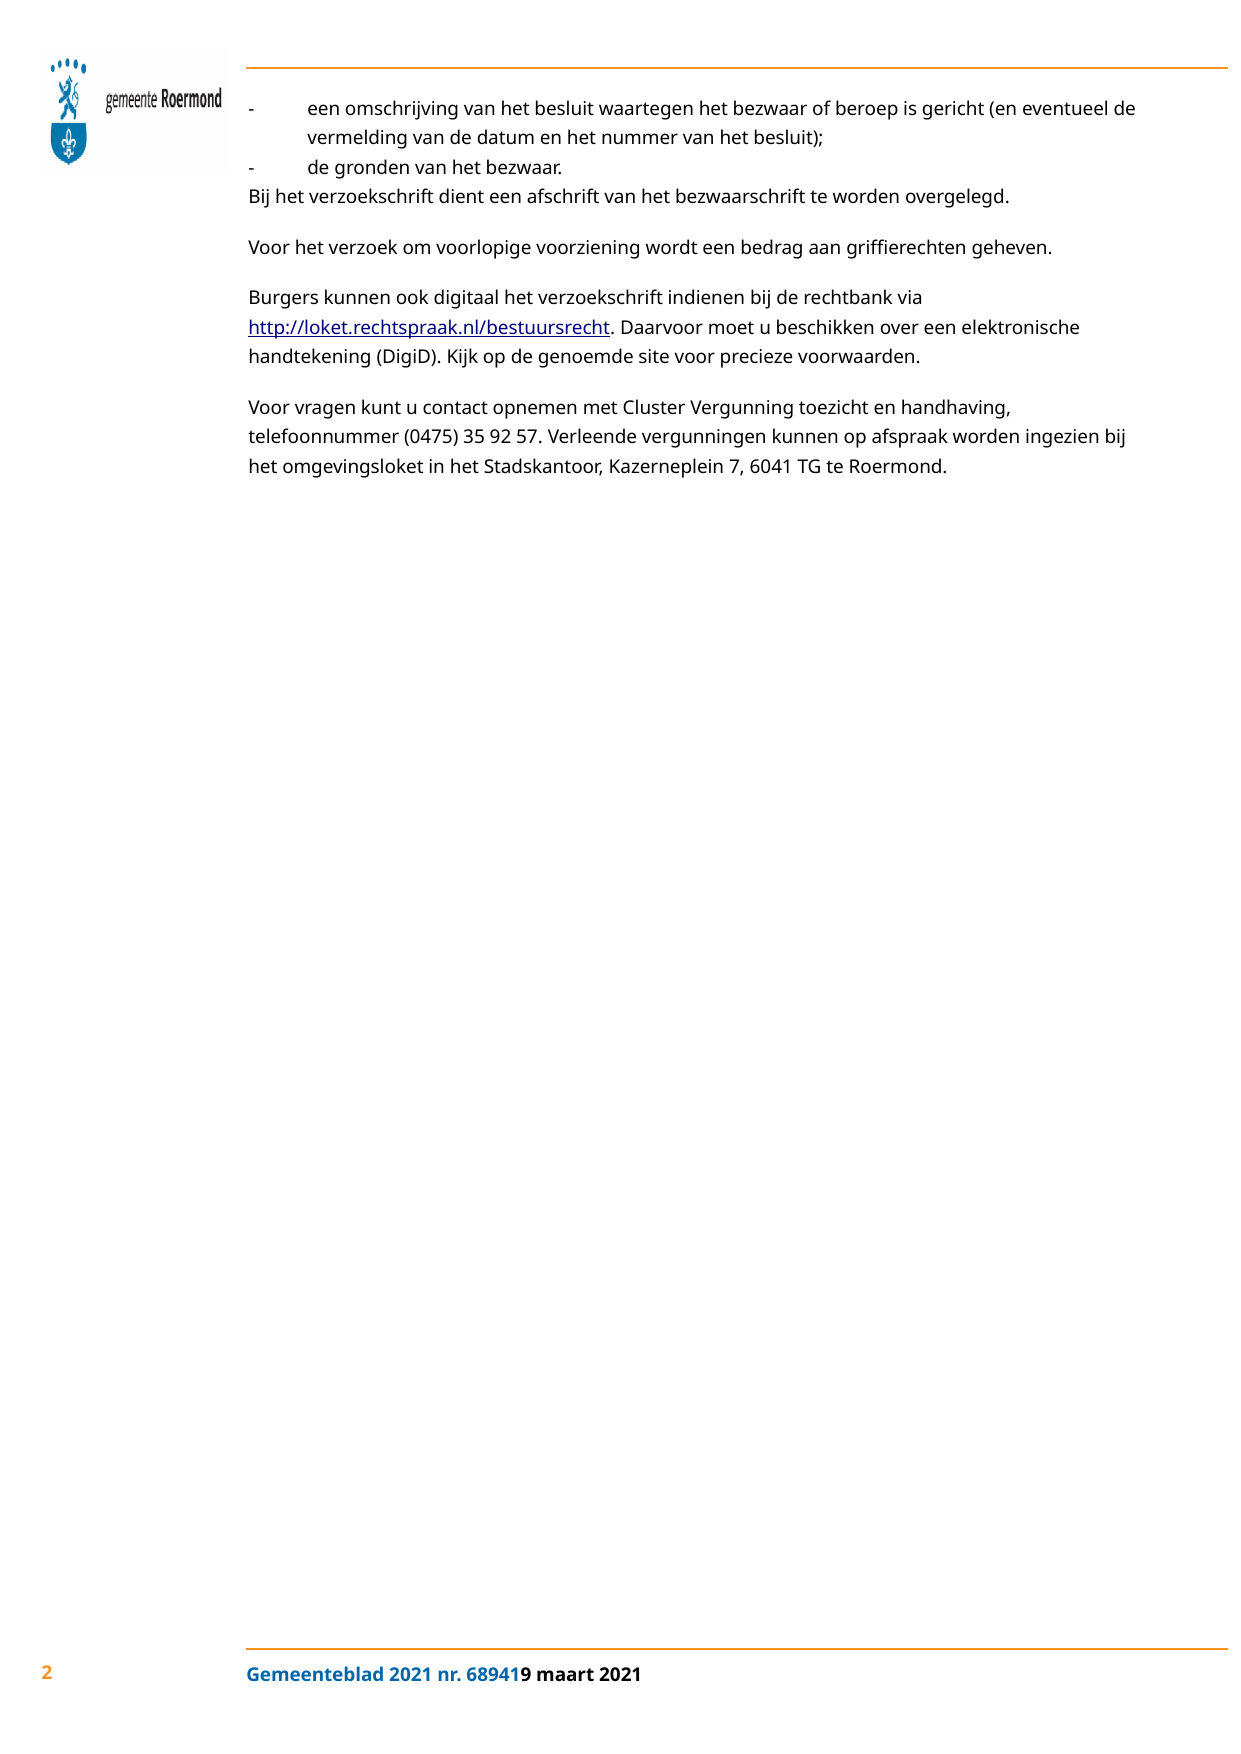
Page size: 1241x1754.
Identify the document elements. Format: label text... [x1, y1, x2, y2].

text Burgers kunnen ook digitaal het verzoekschrift indienen bij de rechtbank via http://loket.rechtspraak.nl/bestuursrecht. Daarvoor moet u beschikken over een elektronische handtekening (DigiD). Kijk op de genoemde site voor precieze voorwaarden. [248, 284, 1152, 369]
list een omschrijving van het besluit waartegen het bezwaar of beroep is gericht (en eventueel de vermelding van de datum en het nummer van het besluit); [248, 95, 1152, 150]
picture [41, 47, 231, 172]
text Bij het verzoekschrift dient een afschrift van het bezwaarschrift te worden overgelegd. [248, 183, 1152, 209]
text Voor vragen kunt u contact opnemen met Cluster Vergunning toezicht en handhaving, telefoonnummer (0475) 35 92 57. Verleende vergunningen kunnen op afspraak worden ingezien bij het omgevingsloket in het Stadskantoor, Kazerneplein 7, 6041 TG te Roermond. [248, 394, 1152, 479]
text Voor het verzoek om voorlopige voorziening wordt een bedrag aan griffierechten geheven. [248, 234, 1152, 260]
list de gronden van het bezwaar. [248, 154, 1152, 180]
